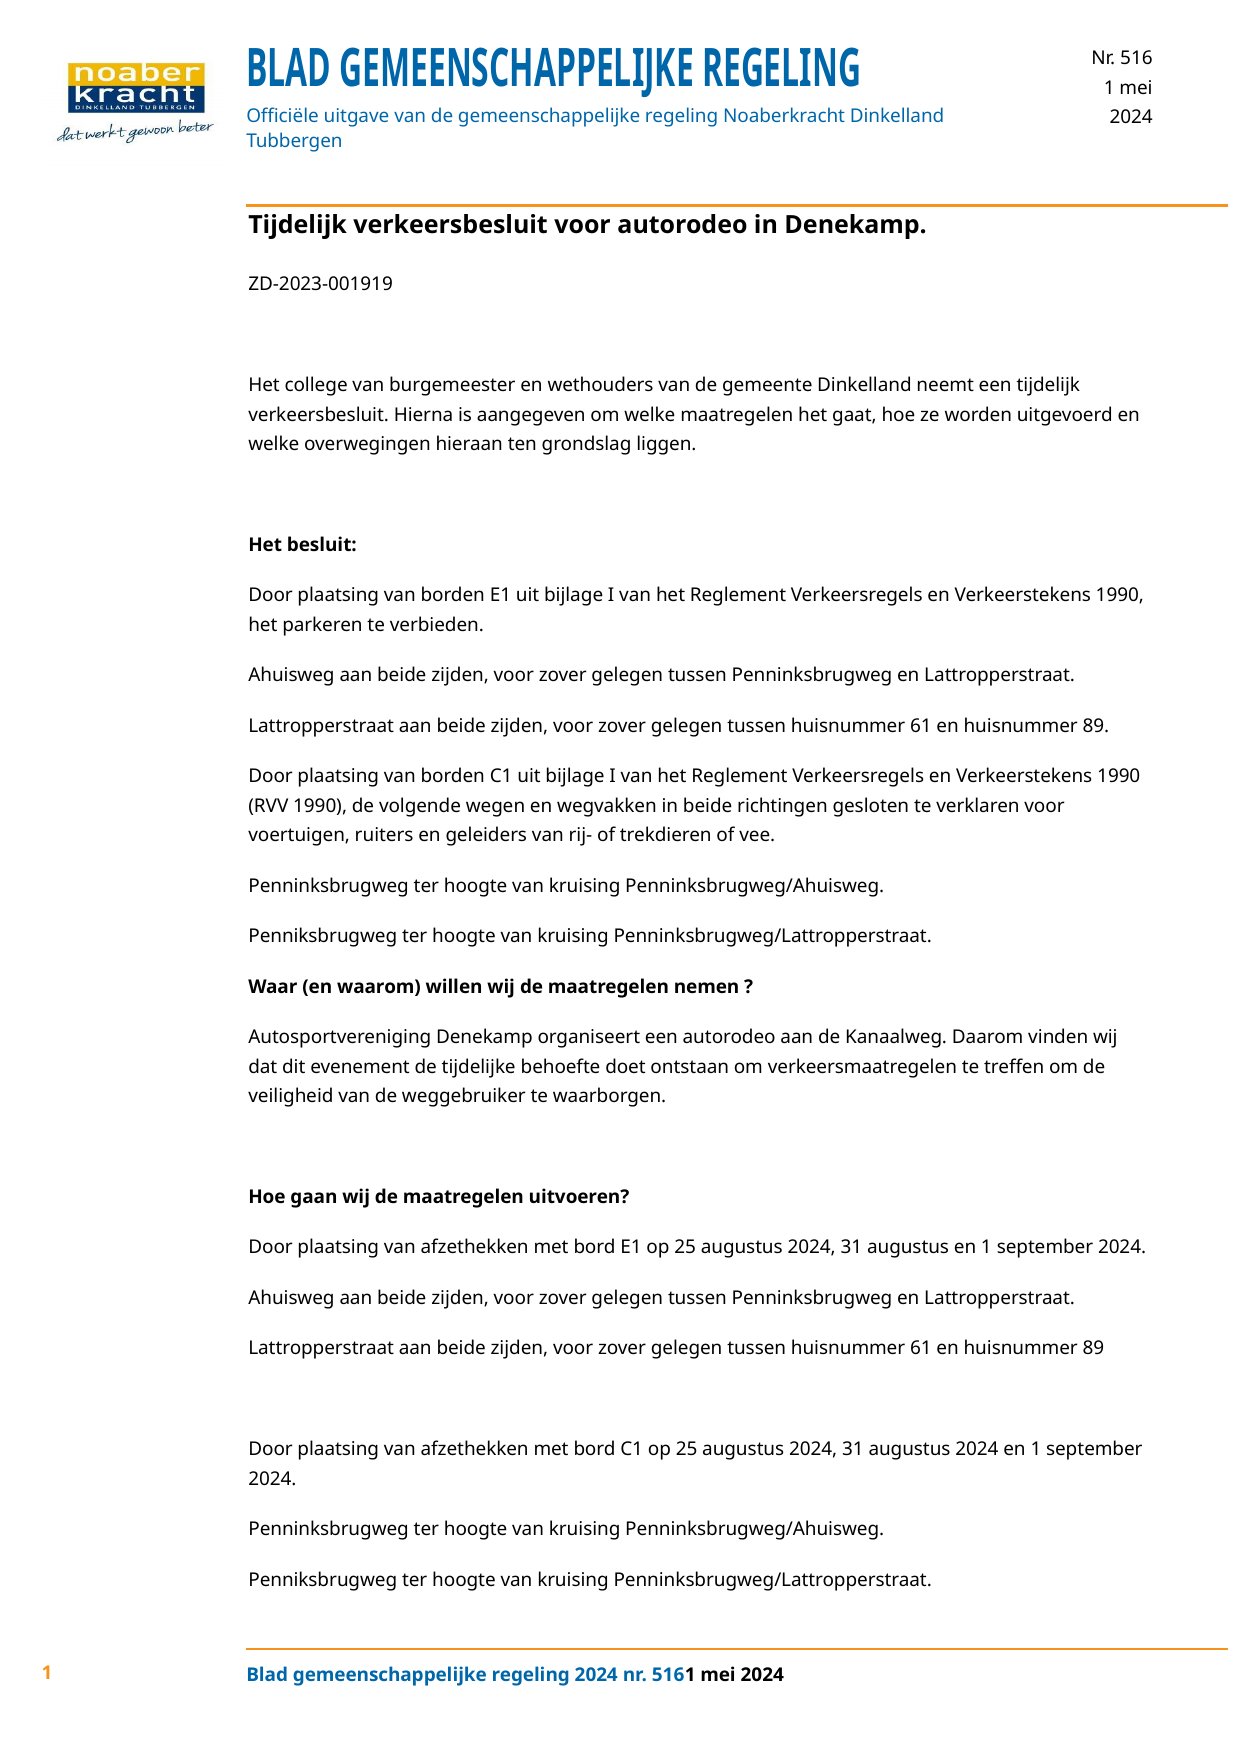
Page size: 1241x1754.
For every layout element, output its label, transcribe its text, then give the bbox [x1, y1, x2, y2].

picture [41, 47, 231, 172]
text Ahuisweg aan beide zijden, voor zover gelegen tussen Penninksbrugweg en Lattropperstraat. [248, 662, 1152, 687]
text ZD-2023-001919 [248, 270, 1152, 296]
text Door plaatsing van afzethekken met bord E1 op 25 augustus 2024, 31 augustus en 1 september 2024. [248, 1234, 1152, 1259]
text Door plaatsing van afzethekken met bord C1 op 25 augustus 2024, 31 augustus 2024 en 1 september 2024. [248, 1435, 1152, 1491]
text Penniksbrugweg ter hoogte van kruising Penninksbrugweg/Lattropperstraat. [248, 1566, 1152, 1591]
text Penninksbrugweg ter hoogte van kruising Penninksbrugweg/Ahuisweg. [248, 872, 1152, 898]
text Penniksbrugweg ter hoogte van kruising Penninksbrugweg/Lattropperstraat. [248, 922, 1152, 948]
text Het besluit: [248, 531, 1152, 557]
text Door plaatsing van borden C1 uit bijlage I van het Reglement Verkeersregels en Verkeerstekens 1990 (RVV 1990), de volgende wegen en wegvakken in beide richtingen gesloten te verklaren voor voertuigen, ruiters en geleiders van rij- of trekdieren of vee. [248, 762, 1152, 847]
text Waar (en waarom) willen wij de maatregelen nemen ? [248, 973, 1152, 998]
text Penninksbrugweg ter hoogte van kruising Penninksbrugweg/Ahuisweg. [248, 1515, 1152, 1541]
text Het college van burgemeester en wethouders van de gemeente Dinkelland neemt een tijdelijk verkeersbesluit. Hierna is aangegeven om welke maatregelen het gaat, hoe ze worden uitgevoerd en welke overwegingen hieraan ten grondslag liggen. [248, 371, 1152, 456]
text Ahuisweg aan beide zijden, voor zover gelegen tussen Penninksbrugweg en Lattropperstraat. [248, 1284, 1152, 1310]
text Tijdelijk verkeersbesluit voor autorodeo in Denekamp. [248, 207, 1152, 241]
text Lattropperstraat aan beide zijden, voor zover gelegen tussen huisnummer 61 en huisnummer 89. [248, 712, 1152, 738]
text Hoe gaan wij de maatregelen uitvoeren? [248, 1183, 1152, 1209]
text Lattropperstraat aan beide zijden, voor zover gelegen tussen huisnummer 61 en huisnummer 89 [248, 1334, 1152, 1360]
text Autosportvereniging Denekamp organiseert een autorodeo aan de Kanaalweg. Daarom vinden wij dat dit evenement de tijdelijke behoefte doet ontstaan om verkeersmaatregelen te treffen om de veiligheid van de weggebruiker te waarborgen. [248, 1023, 1152, 1108]
text Door plaatsing van borden E1 uit bijlage I van het Reglement Verkeersregels en Verkeerstekens 1990, het parkeren te verbieden. [248, 582, 1152, 637]
